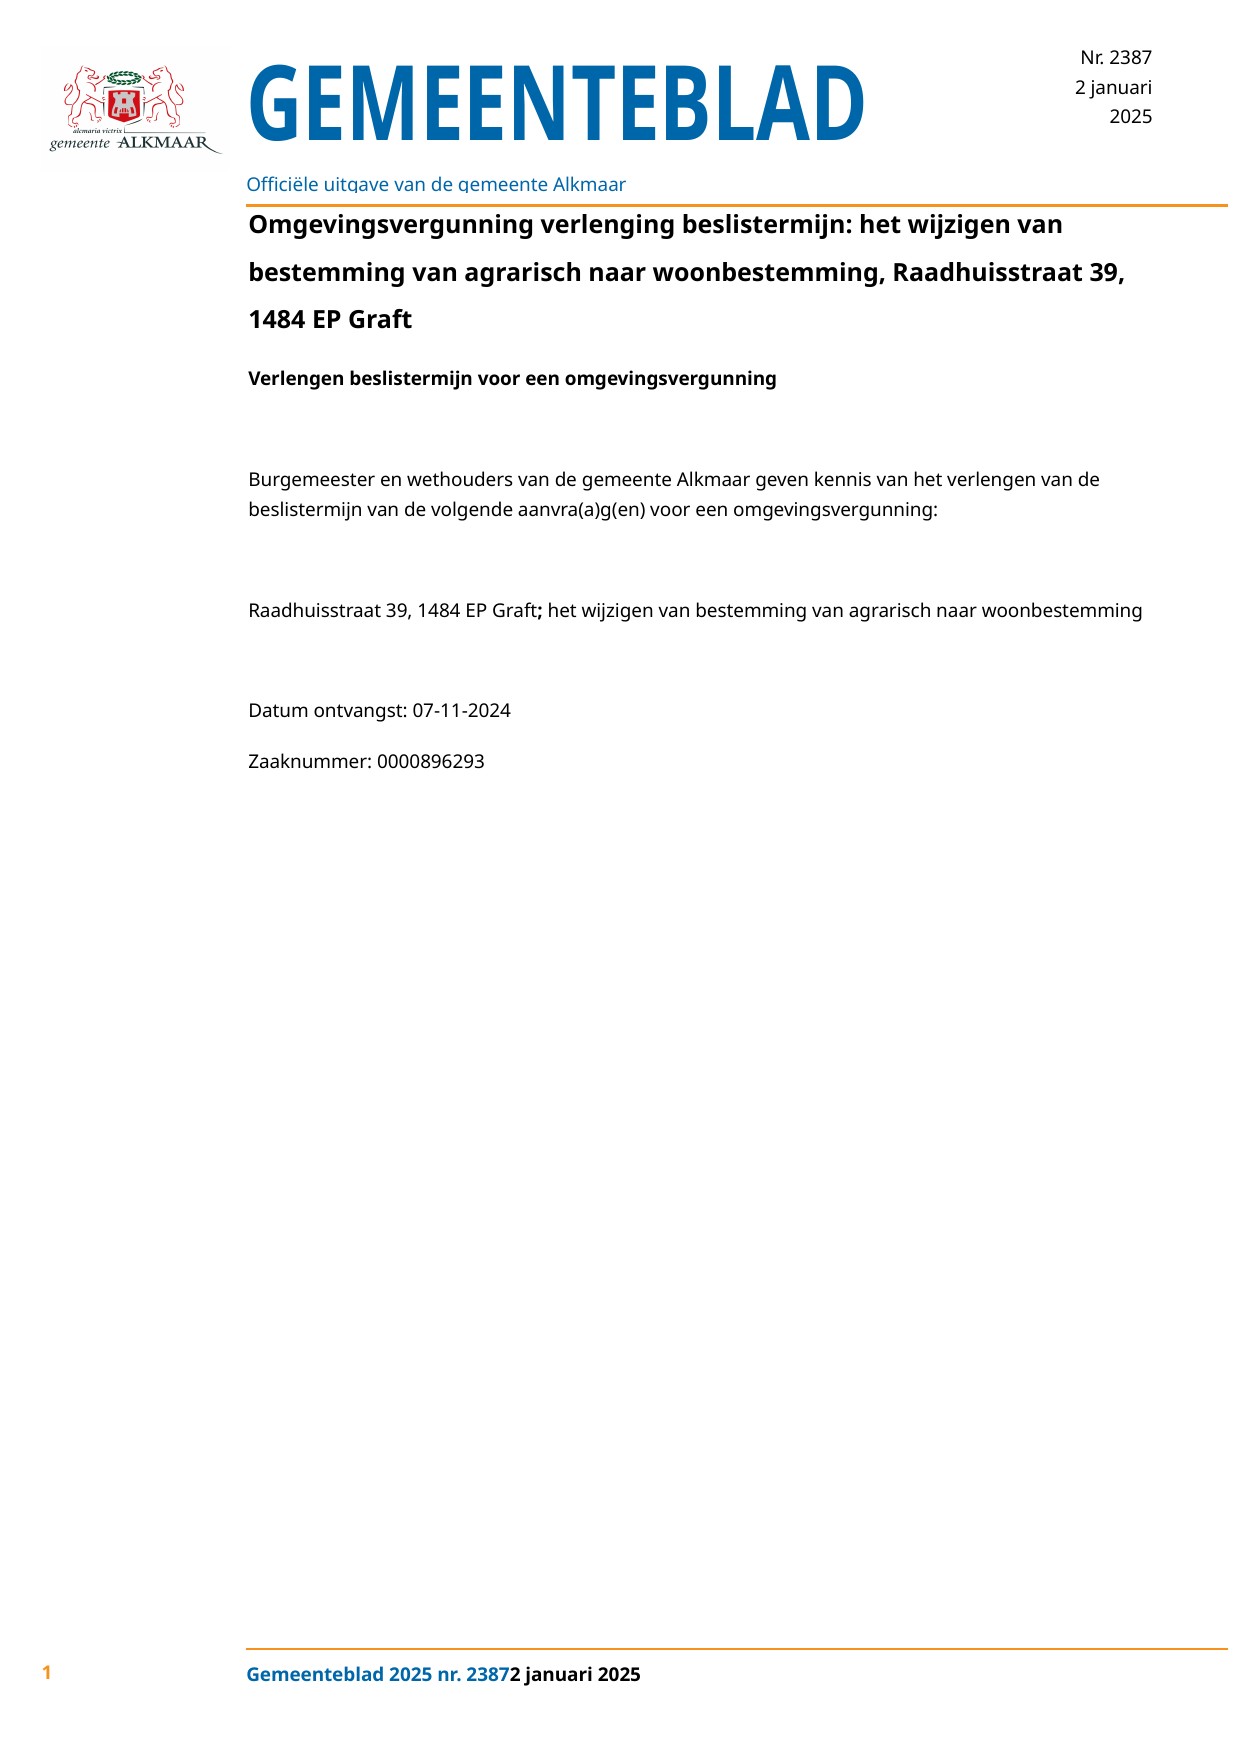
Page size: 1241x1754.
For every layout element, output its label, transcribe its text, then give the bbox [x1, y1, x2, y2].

picture [41, 47, 231, 172]
text Burgemeester en wethouders van de gemeente Alkmaar geven kennis van het verlengen van de beslistermijn van de volgende aanvra(a)g(en) voor een omgevingsvergunning: [248, 466, 1152, 522]
text Zaaknummer: 0000896293 [248, 748, 1152, 774]
text Omgevingsvergunning verlenging beslistermijn: het wijzigen van bestemming van agrarisch naar woonbestemming, Raadhuisstraat 39, 1484 EP Graft [248, 207, 1152, 336]
text Verlengen beslistermijn voor een omgevingsvergunning [248, 366, 1152, 391]
text Raadhuisstraat 39, 1484 EP Graft; het wijzigen van bestemming van agrarisch naar woonbestemming [248, 597, 1152, 622]
text Datum ontvangst: 07-11-2024 [248, 698, 1152, 723]
